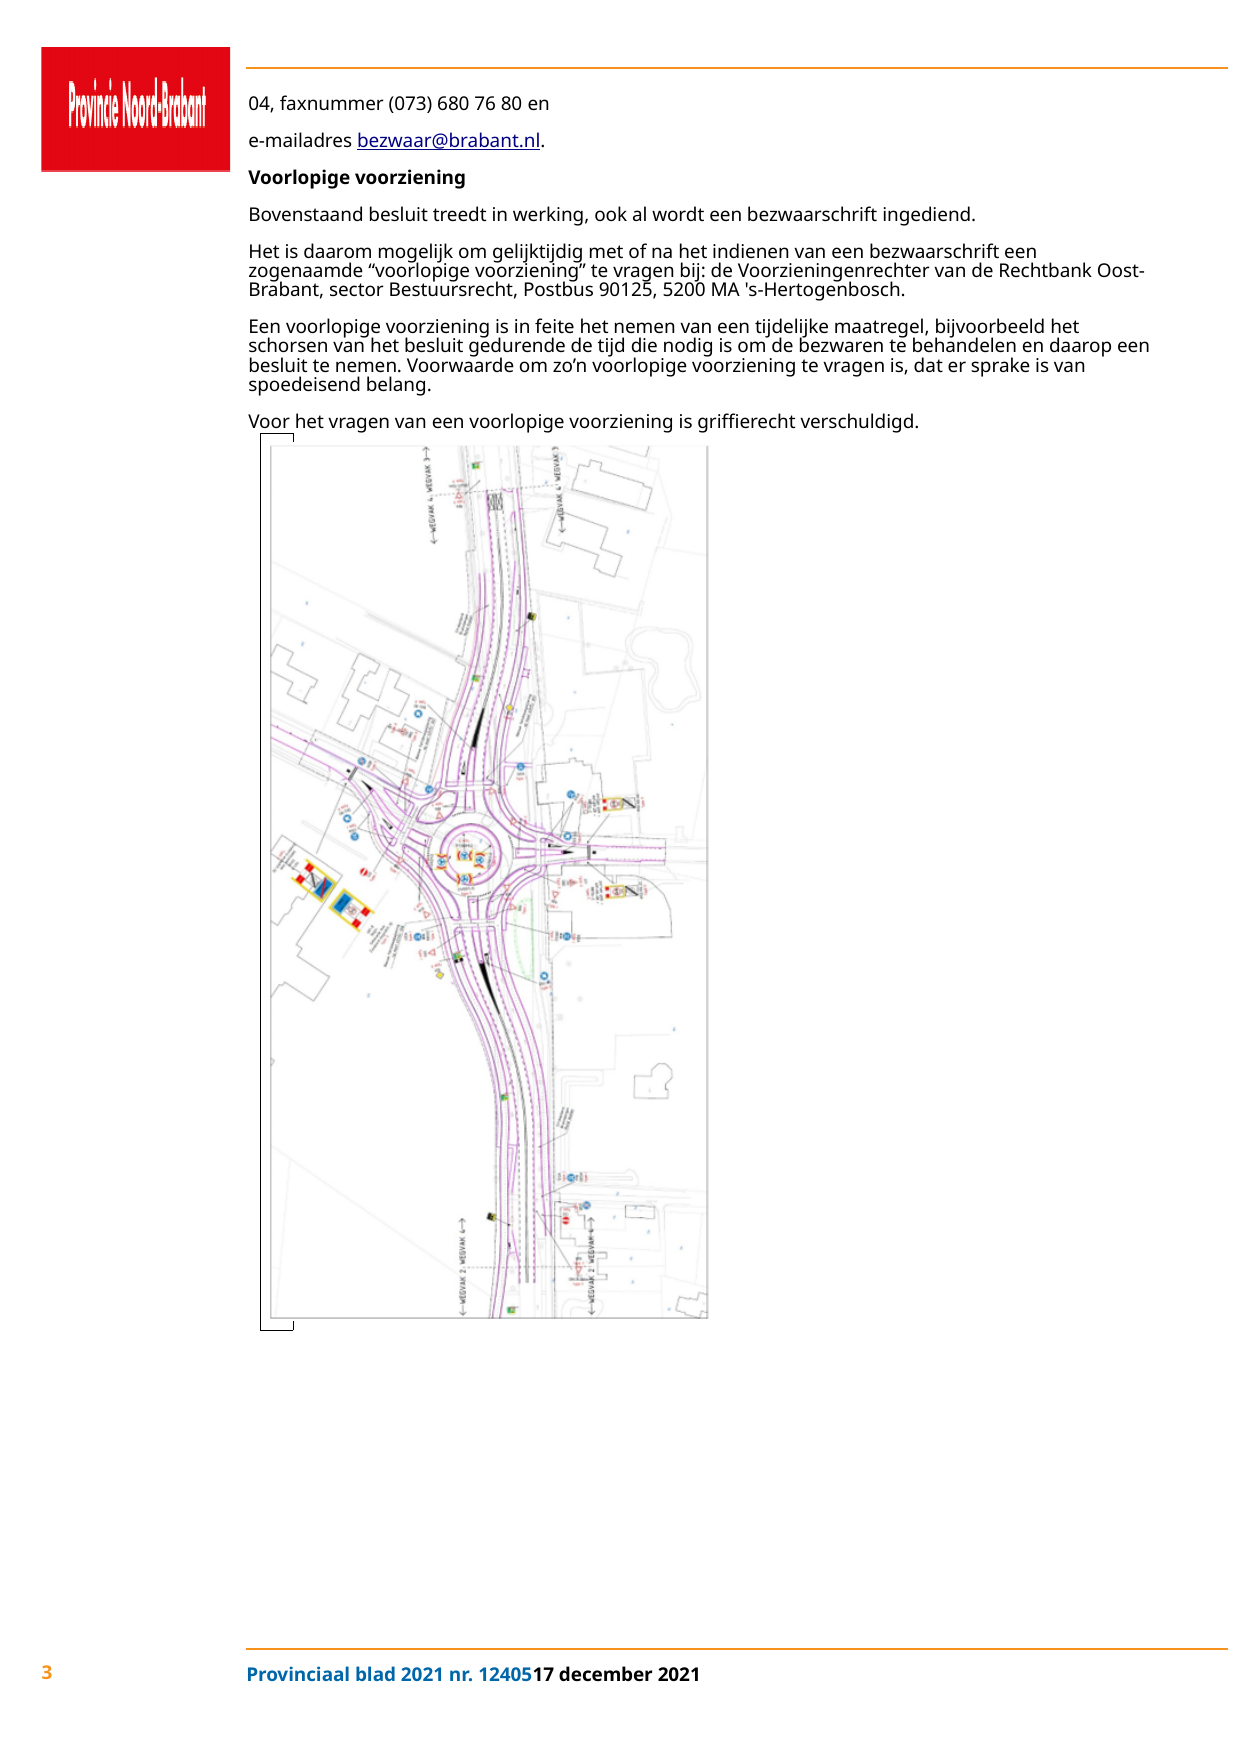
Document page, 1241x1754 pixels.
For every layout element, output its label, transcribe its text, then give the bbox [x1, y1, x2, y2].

text Het is daarom mogelijk om gelijktijdig met of na het indienen van een bezwaarschrift een zogenaamde “voorlopige voorziening” te vragen bij: de Voorzieningenrechter van de Rechtbank Oost-Brabant, sector Bestuursrecht, Postbus 90125, 5200 MA 's‑Hertogenbosch. [248, 243, 1152, 301]
text Een voorlopige voorziening is in feite het nemen van een tijdelijke maatregel, bijvoorbeeld het schorsen van het besluit gedurende de tijd die nodig is om de bezwaren te behandelen en daarop een besluit te nemen. Voorwaarde om zo’n voorlopige voorziening te vragen is, dat er sprake is van spoedeisend belang. [248, 318, 1152, 395]
text Voorlopige voorziening [248, 169, 1152, 188]
text Bovenstaand besluit treedt in werking, ook al wordt een bezwaarschrift ingediend. [248, 206, 1152, 225]
picture [41, 47, 231, 172]
text Voor het vragen van een voorlopige voorziening is griffierecht verschuldigd. [248, 413, 1152, 432]
text e-mailadres bezwaar@brabant.nl. [248, 132, 1152, 151]
picture [268, 442, 712, 1321]
text 04, faxnummer (073) 680 76 80 en [248, 95, 1152, 114]
